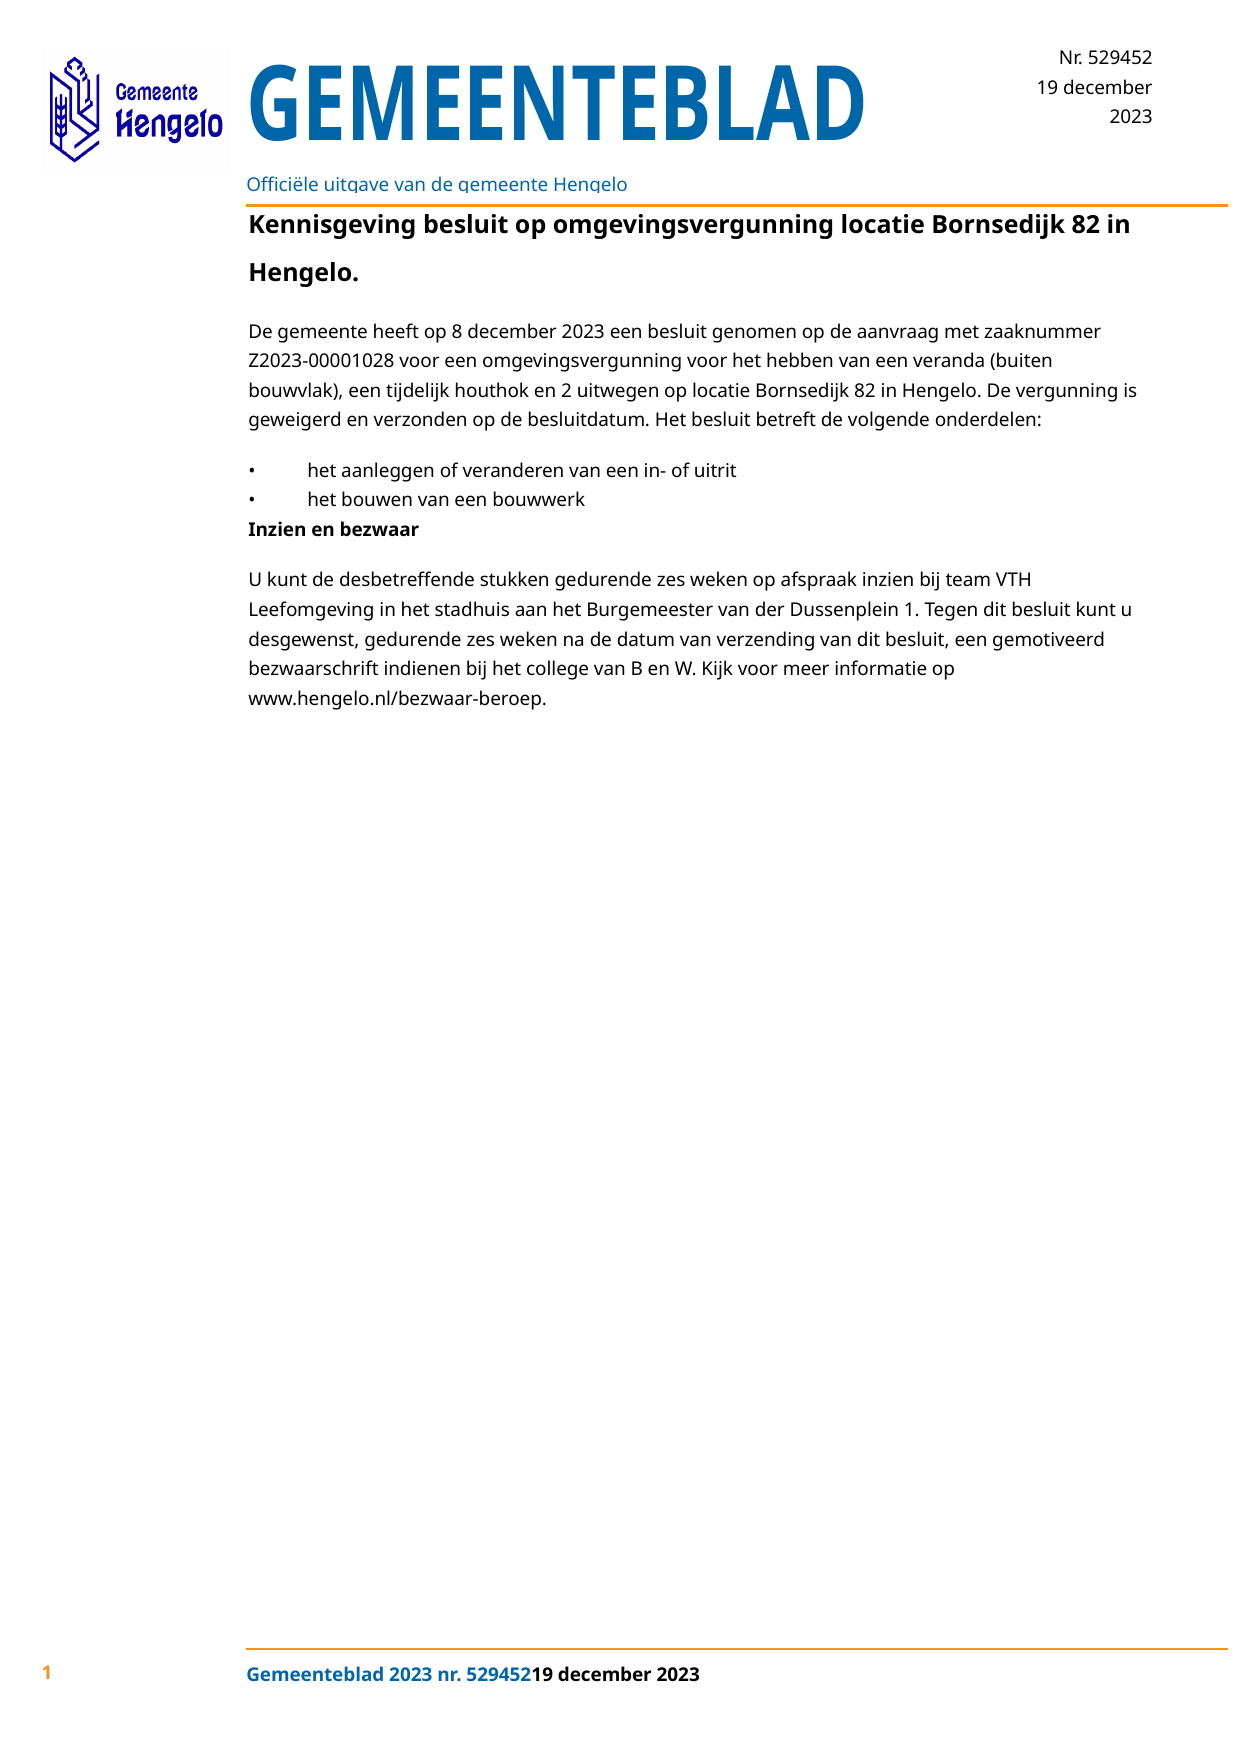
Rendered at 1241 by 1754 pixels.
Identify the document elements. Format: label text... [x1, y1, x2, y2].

list het aanleggen of veranderen van een in- of uitrit [248, 457, 1152, 483]
picture [41, 47, 231, 172]
text De gemeente heeft op 8 december 2023 een besluit genomen op de aanvraag met zaaknummer Z2023-00001028 voor een omgevingsvergunning voor het hebben van een veranda (buiten bouwvlak), een tijdelijk houthok en 2 uitwegen op locatie Bornsedijk 82 in Hengelo. De vergunning is geweigerd en verzonden op de besluitdatum. Het besluit betreft de volgende onderdelen: [248, 318, 1152, 432]
text Kennisgeving besluit op omgevingsvergunning locatie Bornsedijk 82 in Hengelo. [248, 207, 1152, 288]
text U kunt de desbetreffende stukken gedurende zes weken op afspraak inzien bij team VTH Leefomgeving in het stadhuis aan het Burgemeester van der Dussenplein 1. Tegen dit besluit kunt u desgewenst, gedurende zes weken na de datum van verzending van dit besluit, een gemotiveerd bezwaarschrift indienen bij het college van B en W. Kijk voor meer informatie op www.hengelo.nl/bezwaar-beroep. [248, 567, 1152, 711]
list het bouwen van een bouwwerk [248, 487, 1152, 512]
text Inzien en bezwaar [248, 516, 1152, 542]
